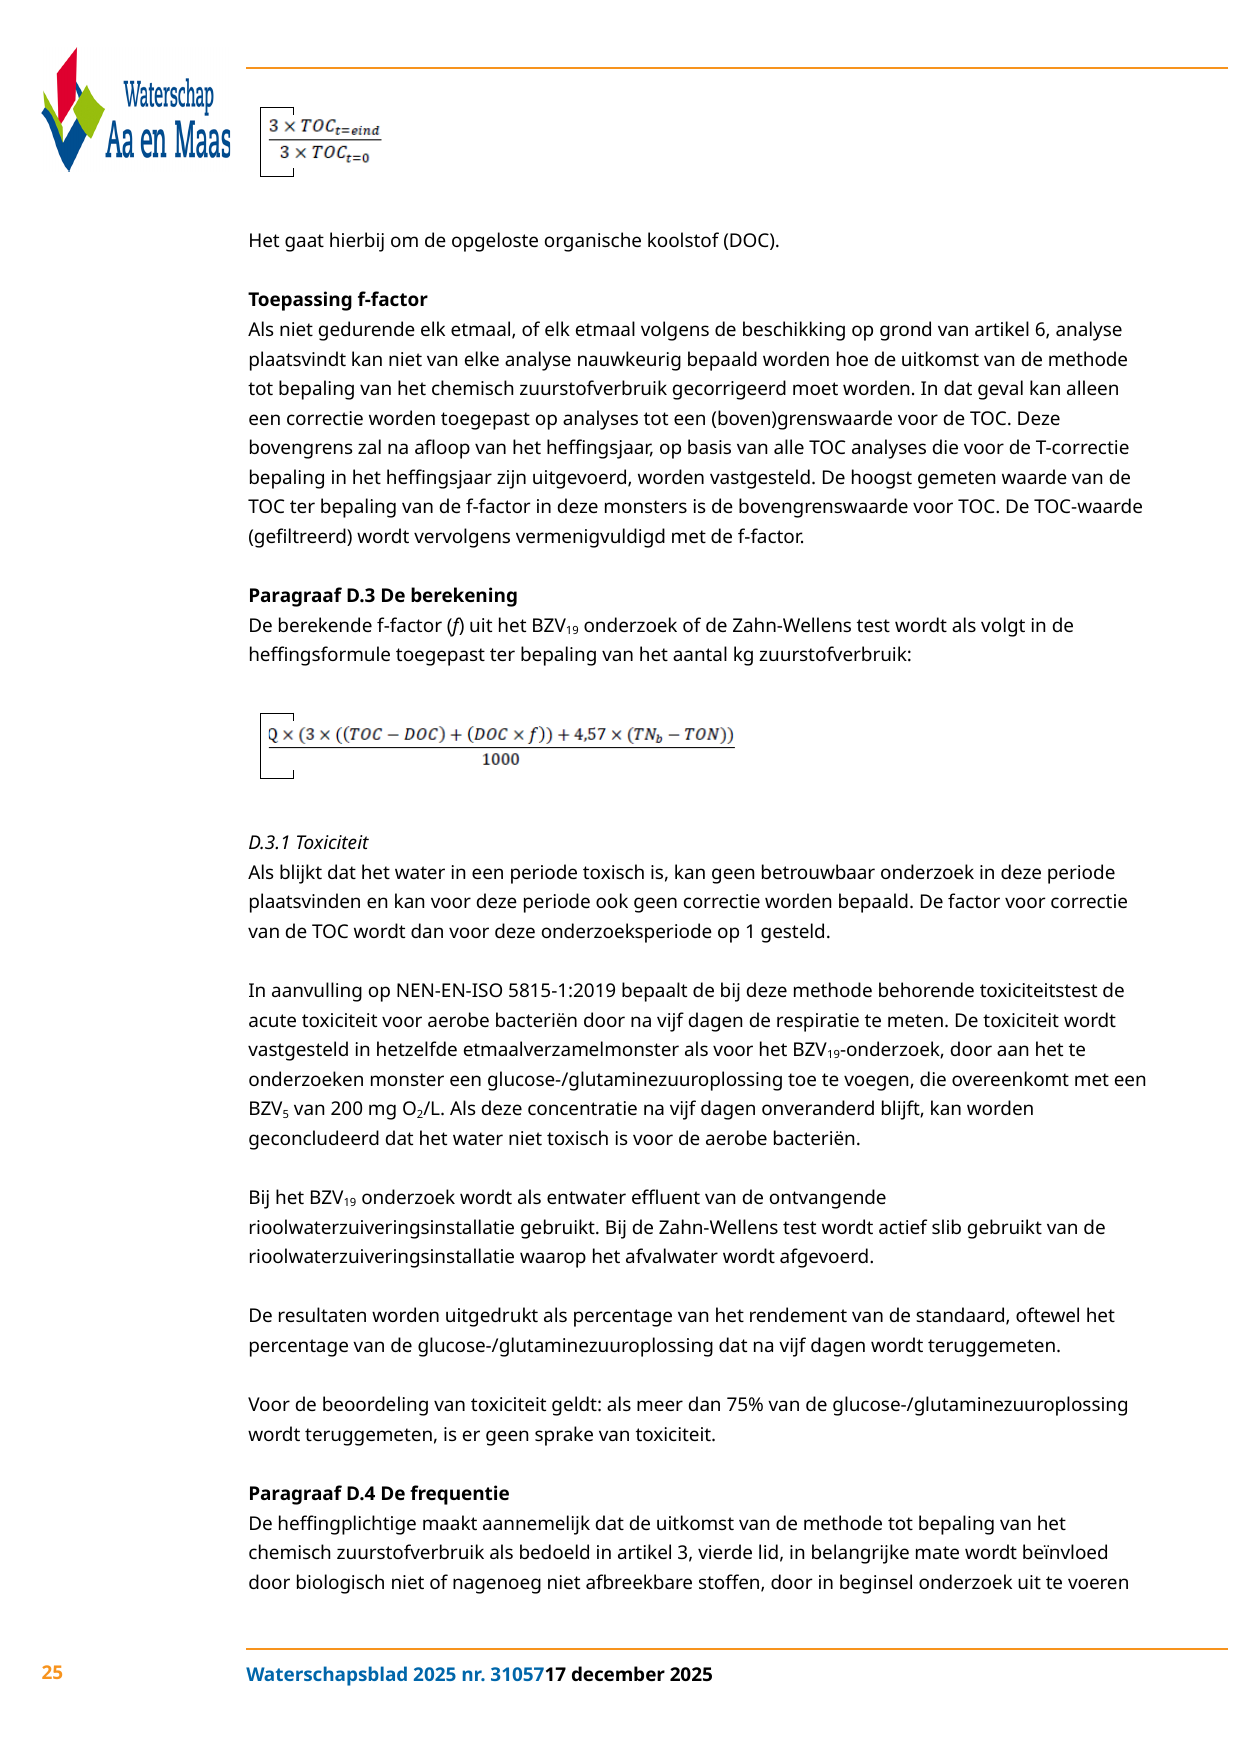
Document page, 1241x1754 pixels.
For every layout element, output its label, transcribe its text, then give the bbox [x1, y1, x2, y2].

text De heffingplichtige maakt aannemelijk dat de uitkomst van de methode tot bepaling van het chemisch zuurstofverbruik als bedoeld in artikel 3, vierde lid, in belangrijke mate wordt beïnvloed door biologisch niet of nagenoeg niet afbreekbare stoffen, door in beginsel onderzoek uit te voeren [248, 1510, 1152, 1595]
picture [41, 47, 231, 172]
text Als niet gedurende elk etmaal, of elk etmaal volgens de beschikking op grond van artikel 6, analyse plaatsvindt kan niet van elke analyse nauwkeurig bepaald worden hoe de uitkomst van de methode tot bepaling van het chemisch zuurstofverbruik gecorrigeerd moet worden. In dat geval kan alleen een correctie worden toegepast op analyses tot een (boven)grenswaarde voor de TOC. Deze bovengrens zal na afloop van het heffingsjaar, op basis van alle TOC analyses die voor de T-correctie bepaling in het heffingsjaar zijn uitgevoerd, worden vastgesteld. De hoogst gemeten waarde van de TOC ter bepaling van de f-factor in deze monsters is de bovengrenswaarde voor TOC. De TOC-waarde (gefiltreerd) wordt vervolgens vermenigvuldigd met de f-factor. [248, 316, 1152, 549]
text Het gaat hierbij om de opgeloste organische koolstof (DOC). [248, 227, 1152, 253]
text De berekende f-factor (f) uit het BZV19 onderzoek of de Zahn-Wellens test wordt als volgt in de heffingsformule toegepast ter bepaling van het aantal kg zuurstofverbruik: [248, 612, 1152, 667]
text Toepassing f-factor [248, 287, 1152, 312]
text Paragraaf D.3 De berekening [248, 582, 1152, 608]
text D.3.1 Toxiciteit [248, 829, 1152, 855]
text De resultaten worden uitgedrukt als percentage van het rendement van de standaard, oftewel het percentage van de glucose-/glutaminezuuroplossing dat na vijf dagen wordt teruggemeten. [248, 1303, 1152, 1358]
text Bij het BZV19 onderzoek wordt als entwater effluent van de ontvangende rioolwaterzuiveringsinstallatie gebruikt. Bij de Zahn-Wellens test wordt actief slib gebruikt van de rioolwaterzuiveringsinstallatie waarop het afvalwater wordt afgevoerd. [248, 1184, 1152, 1269]
text In aanvulling op NEN-EN-ISO 5815-1:2019 bepaalt de bij deze methode behorende toxiciteitstest de acute toxiciteit voor aerobe bacteriën door na vijf dagen de respiratie te meten. De toxiciteit wordt vastgesteld in hetzelfde etmaalverzamelmonster als voor het BZV19-onderzoek, door aan het te onderzoeken monster een glucose-/glutaminezuuroplossing toe te voegen, die overeenkomt met een BZV5 van 200 mg O2/L. Als deze concentratie na vijf dagen onveranderd blijft, kan worden geconcludeerd dat het water niet toxisch is voor de aerobe bacteriën. [248, 977, 1152, 1151]
text Paragraaf D.4 De frequentie [248, 1480, 1152, 1506]
text Voor de beoordeling van toxiciteit geldt: als meer dan 75% van de glucose-/glutaminezuuroplossing wordt teruggemeten, is er geen sprake van toxiciteit. [248, 1391, 1152, 1447]
text Als blijkt dat het water in een periode toxisch is, kan geen betrouwbaar onderzoek in deze periode plaatsvinden en kan voor deze periode ook geen correctie worden bepaald. De factor voor correctie van de TOC wordt dan voor deze onderzoeksperiode op 1 gesteld. [248, 859, 1152, 944]
picture [268, 115, 387, 168]
picture [268, 721, 742, 770]
